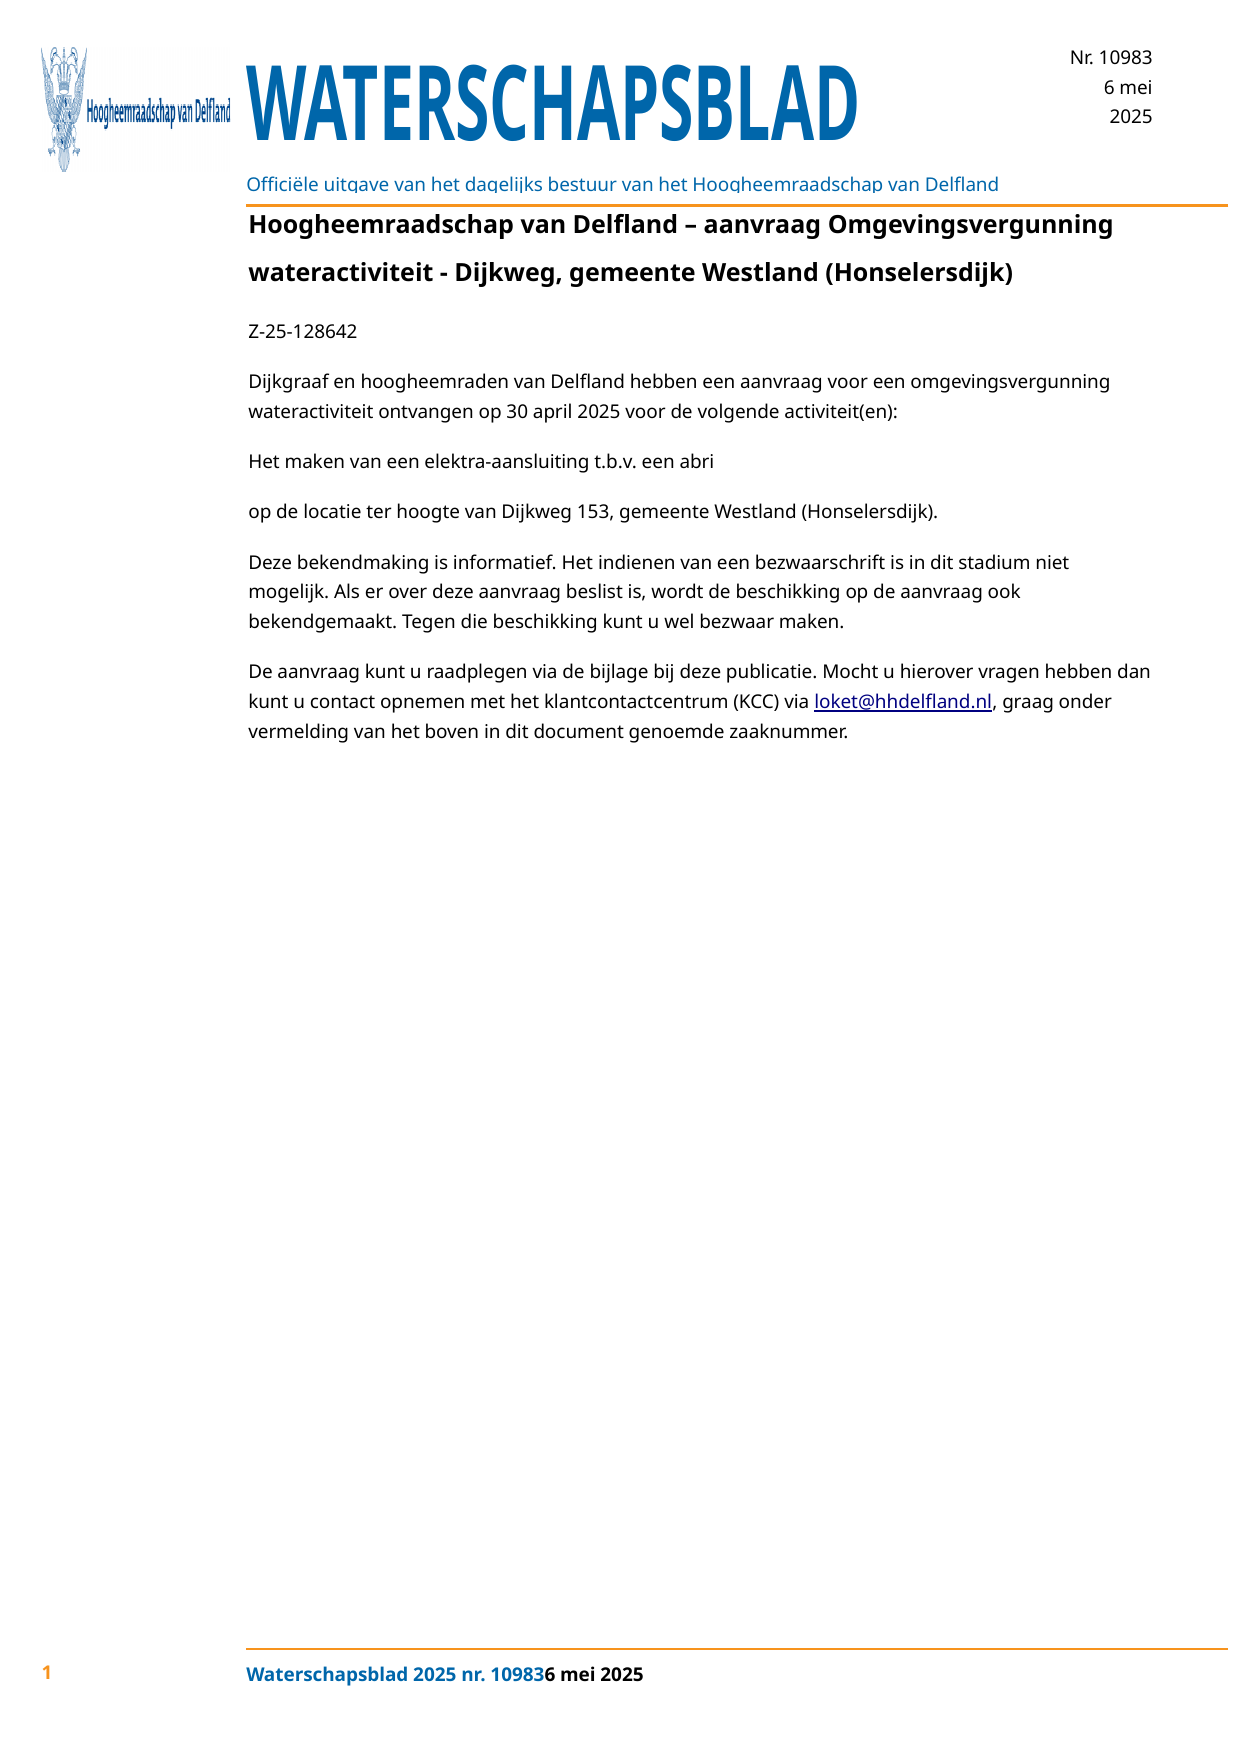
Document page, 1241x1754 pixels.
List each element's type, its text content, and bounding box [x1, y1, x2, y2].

text Het maken van een elektra-aansluiting t.b.v. een abri [248, 448, 1152, 474]
text Deze bekendmaking is informatief. Het indienen van een bezwaarschrift is in dit stadium niet mogelijk. Als er over deze aanvraag beslist is, wordt de beschikking op de aanvraag ook bekendgemaakt. Tegen die beschikking kunt u wel bezwaar maken. [248, 549, 1152, 634]
text Z-25-128642 [248, 318, 1152, 344]
text De aanvraag kunt u raadplegen via de bijlage bij deze publicatie. Mocht u hierover vragen hebben dan kunt u contact opnemen met het klantcontactcentrum (KCC) via loket@hhdelfland.nl, graag onder vermelding van het boven in dit document genoemde zaaknummer. [248, 659, 1152, 744]
text Hoogheemraadschap van Delfland – aanvraag Omgevingsvergunning wateractiviteit - Dijkweg, gemeente Westland (Honselersdijk) [248, 207, 1152, 288]
text op de locatie ter hoogte van Dijkweg 153, gemeente Westland (Honselersdijk). [248, 499, 1152, 524]
text Dijkgraaf en hoogheemraden van Delfland hebben een aanvraag voor een omgevingsvergunning wateractiviteit ontvangen op 30 april 2025 voor de volgende activiteit(en): [248, 368, 1152, 424]
picture [41, 47, 231, 172]
